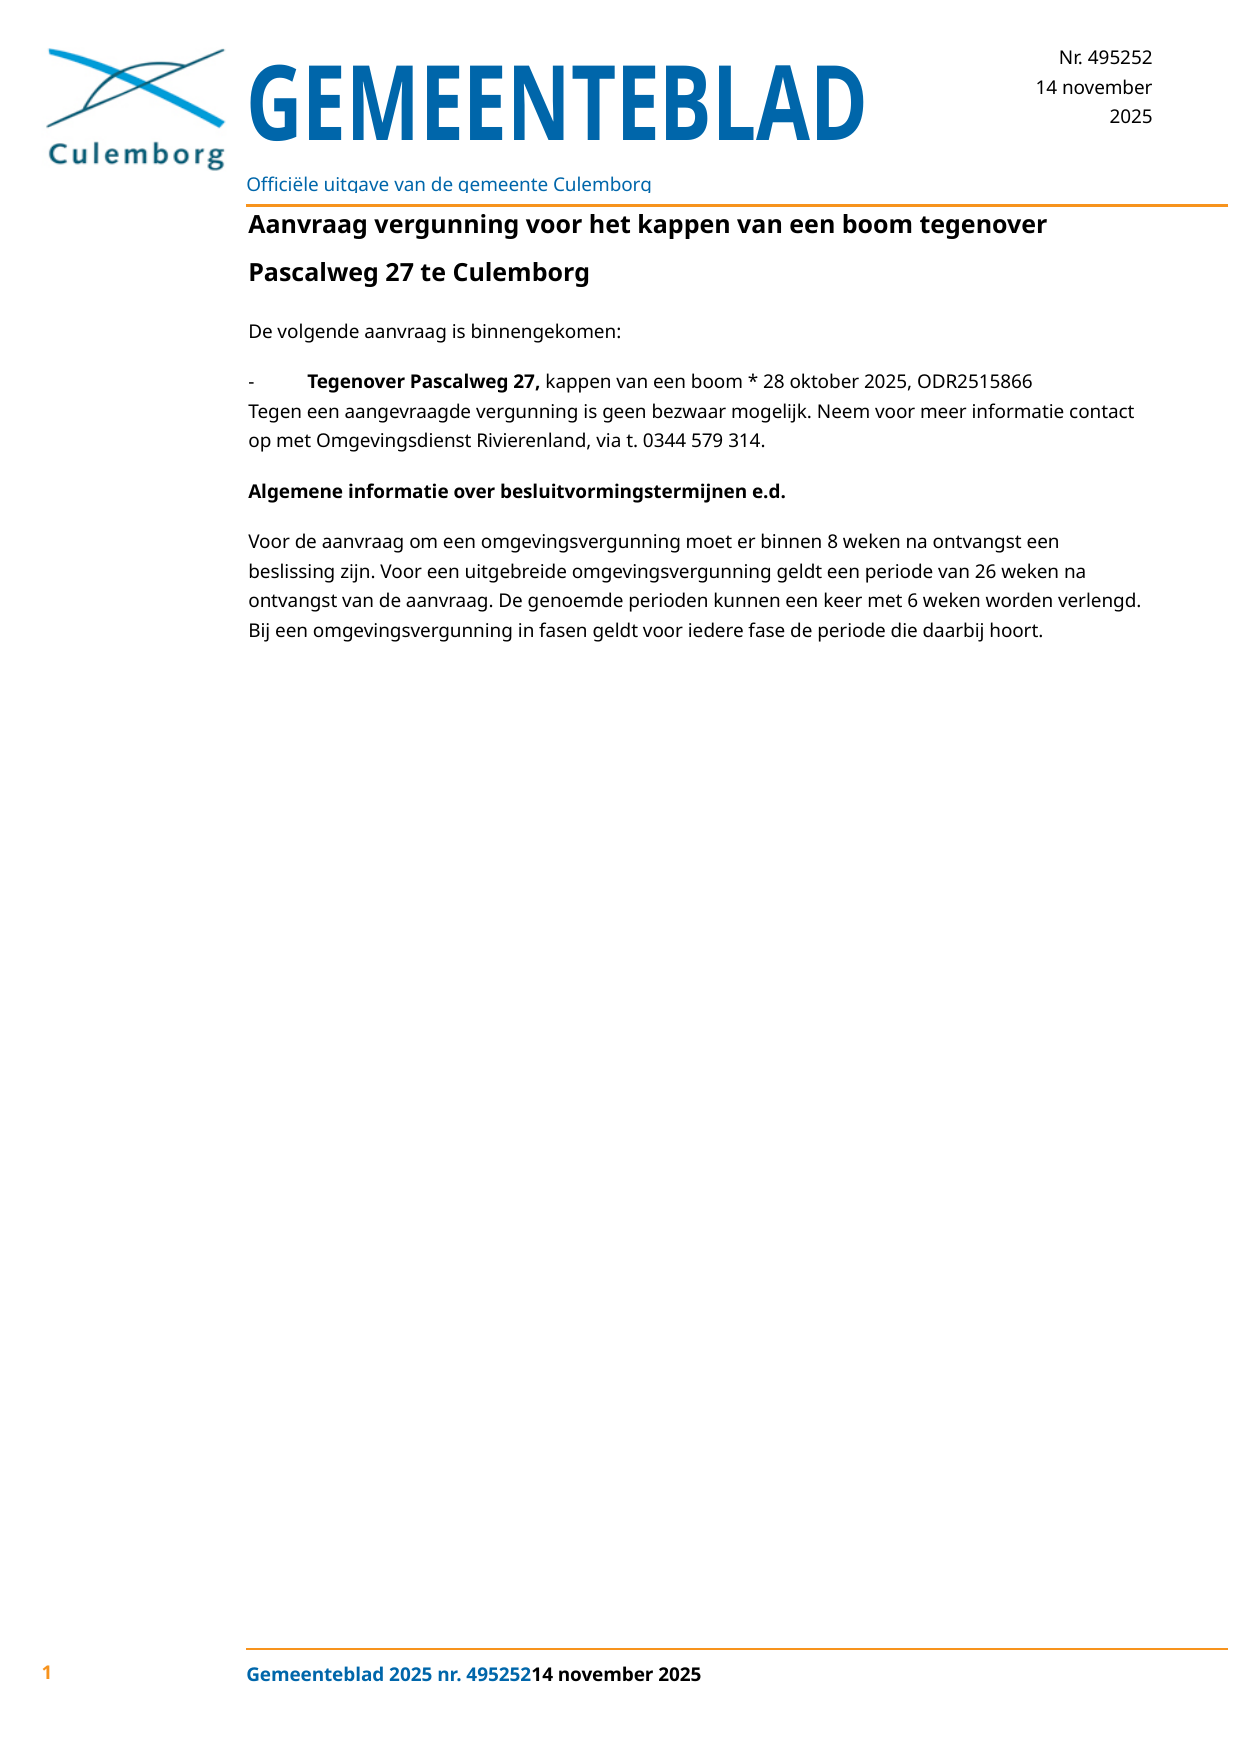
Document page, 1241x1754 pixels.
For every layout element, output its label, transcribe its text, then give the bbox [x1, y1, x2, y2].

text Voor de aanvraag om een omgevingsvergunning moet er binnen 8 weken na ontvangst een beslissing zijn. Voor een uitgebreide omgevingsvergunning geldt een periode van 26 weken na ontvangst van de aanvraag. De genoemde perioden kunnen een keer met 6 weken worden verlengd. Bij een omgevingsvergunning in fasen geldt voor iedere fase de periode die daarbij hoort. [248, 528, 1152, 643]
text Tegen een aangevraagde vergunning is geen bezwaar mogelijk. Neem voor meer informatie contact op met Omgevingsdienst Rivierenland, via t. 0344 579 314. [248, 398, 1152, 453]
text De volgende aanvraag is binnengekomen: [248, 318, 1152, 344]
text Algemene informatie over besluitvormingstermijnen e.d. [248, 478, 1152, 504]
picture [41, 47, 231, 172]
text Aanvraag vergunning voor het kappen van een boom tegenover Pascalweg 27 te Culemborg [248, 207, 1152, 288]
list Tegenover Pascalweg 27, kappen van een boom * 28 oktober 2025, ODR2515866 [248, 368, 1152, 394]
